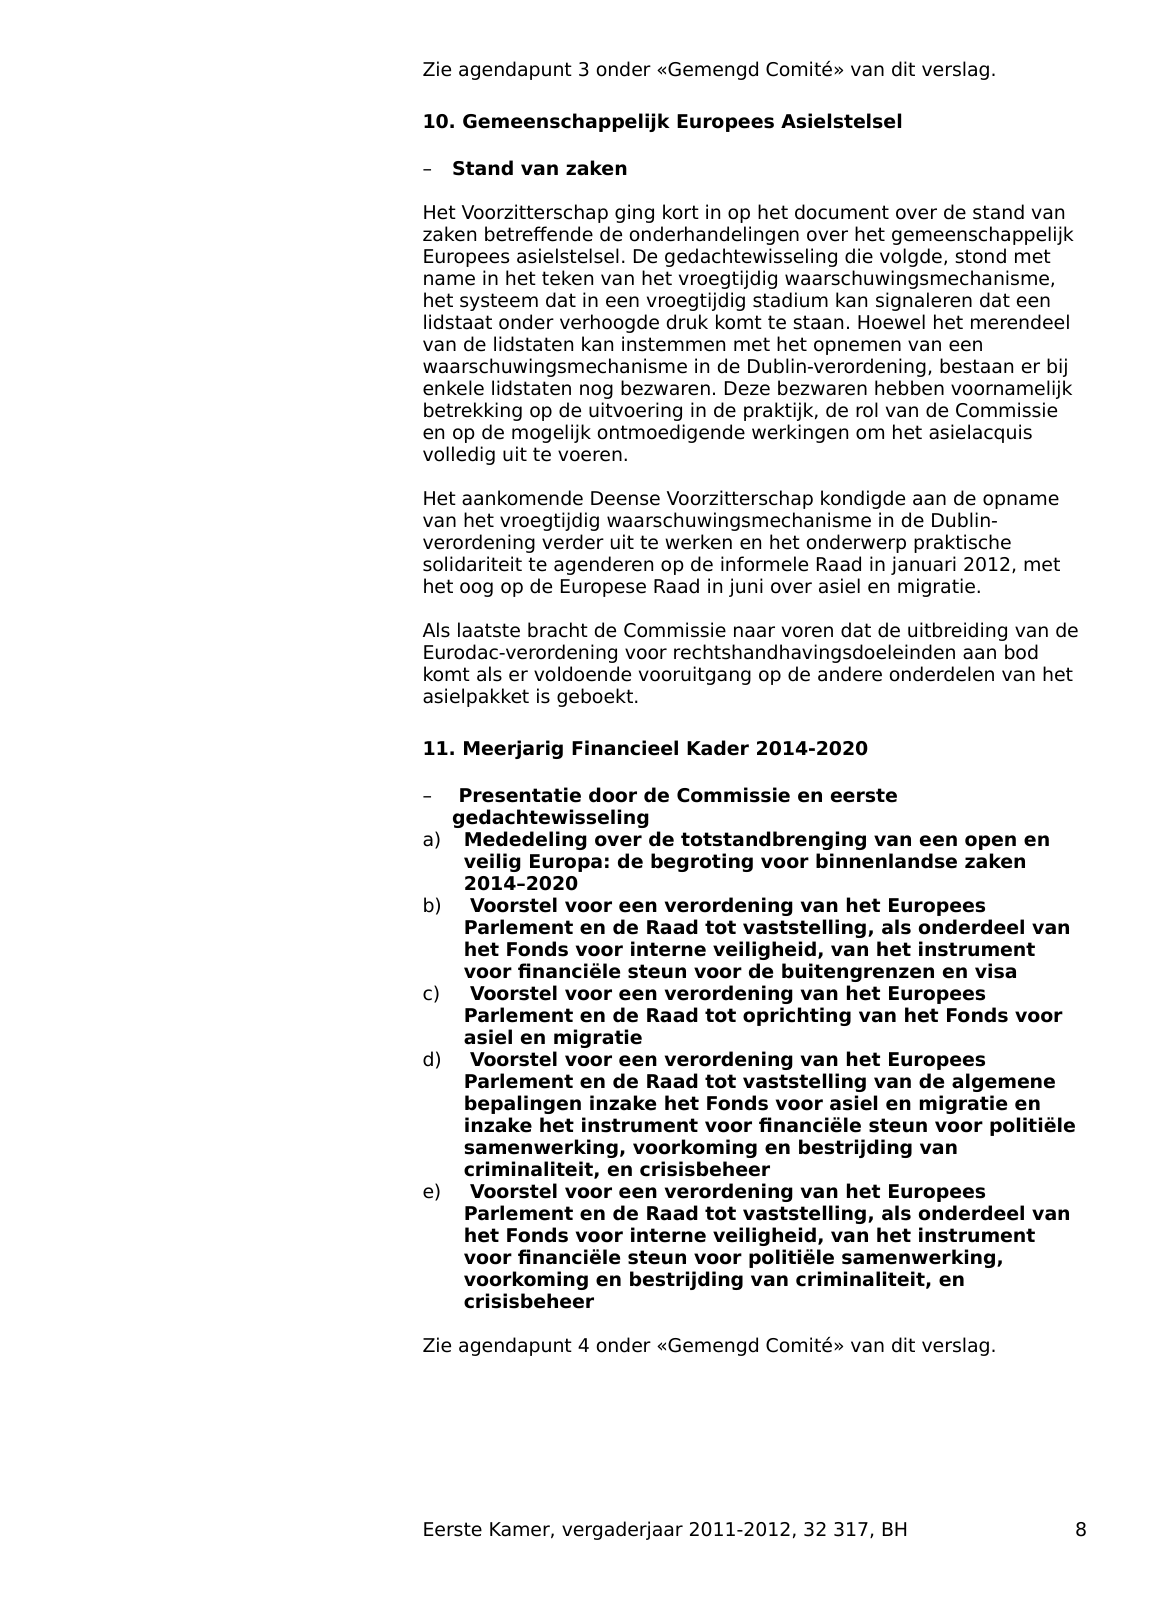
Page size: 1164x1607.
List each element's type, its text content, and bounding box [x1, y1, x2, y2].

text – Stand van zaken [422, 158, 1087, 180]
text c) Voorstel voor een verordening van het Europees Parlement en de Raad tot oprichting van het Fonds voor asiel en migratie [422, 983, 1087, 1049]
subtitle 11. Meerjarig Financieel Kader 2014-2020 [422, 738, 1087, 760]
text b) Voorstel voor een verordening van het Europees Parlement en de Raad tot vaststelling, als onderdeel van het Fonds voor interne veiligheid, van het instrument voor financiële steun voor de buitengrenzen en visa [422, 895, 1087, 983]
text Zie agendapunt 4 onder «Gemengd Comité» van dit verslag. [422, 1335, 1087, 1357]
text Het Voorzitterschap ging kort in op het document over de stand van zaken betreffende de onderhandelingen over het gemeenschappelijk Europees asielstelsel. De gedachtewisseling die volgde, stond met name in het teken van het vroegtijdig waarschuwingsmechanisme, het systeem dat in een vroegtijdig stadium kan signaleren dat een lidstaat onder verhoogde druk komt te staan. Hoewel het merendeel van de lidstaten kan instemmen met het opnemen van een waarschuwingsmechanisme in de Dublin-verordening, bestaan er bij enkele lidstaten nog bezwaren. Deze bezwaren hebben voornamelijk betrekking op de uitvoering in de praktijk, de rol van de Commissie en op de mogelijk ontmoedigende werkingen om het asielacquis volledig uit te voeren. [422, 202, 1087, 466]
text Zie agendapunt 3 onder «Gemengd Comité» van dit verslag. [422, 59, 1087, 81]
text e) Voorstel voor een verordening van het Europees Parlement en de Raad tot vaststelling, als onderdeel van het Fonds voor interne veiligheid, van het instrument voor financiële steun voor politiële samenwerking, voorkoming en bestrijding van criminaliteit, en crisisbeheer [422, 1181, 1087, 1313]
text a) Mededeling over de totstandbrenging van een open en veilig Europa: de begroting voor binnenlandse zaken 2014–2020 [422, 829, 1087, 895]
text d) Voorstel voor een verordening van het Europees Parlement en de Raad tot vaststelling van de algemene bepalingen inzake het Fonds voor asiel en migratie en inzake het instrument voor financiële steun voor politiële samenwerking, voorkoming en bestrijding van criminaliteit, en crisisbeheer [422, 1049, 1087, 1181]
subtitle 10. Gemeenschappelijk Europees Asielstelsel [422, 111, 1087, 133]
text Als laatste bracht de Commissie naar voren dat de uitbreiding van de Eurodac-verordening voor rechtshandhavingsdoeleinden aan bod komt als er voldoende vooruitgang op de andere onderdelen van het asielpakket is geboekt. [422, 620, 1087, 708]
text Het aankomende Deense Voorzitterschap kondigde aan de opname van het vroegtijdig waarschuwingsmechanisme in de Dublin-verordening verder uit te werken en het onderwerp praktische solidariteit te agenderen op de informele Raad in januari 2012, met het oog op de Europese Raad in juni over asiel en migratie. [422, 488, 1087, 598]
text – Presentatie door de Commissie en eerste gedachtewisseling [422, 785, 1087, 829]
